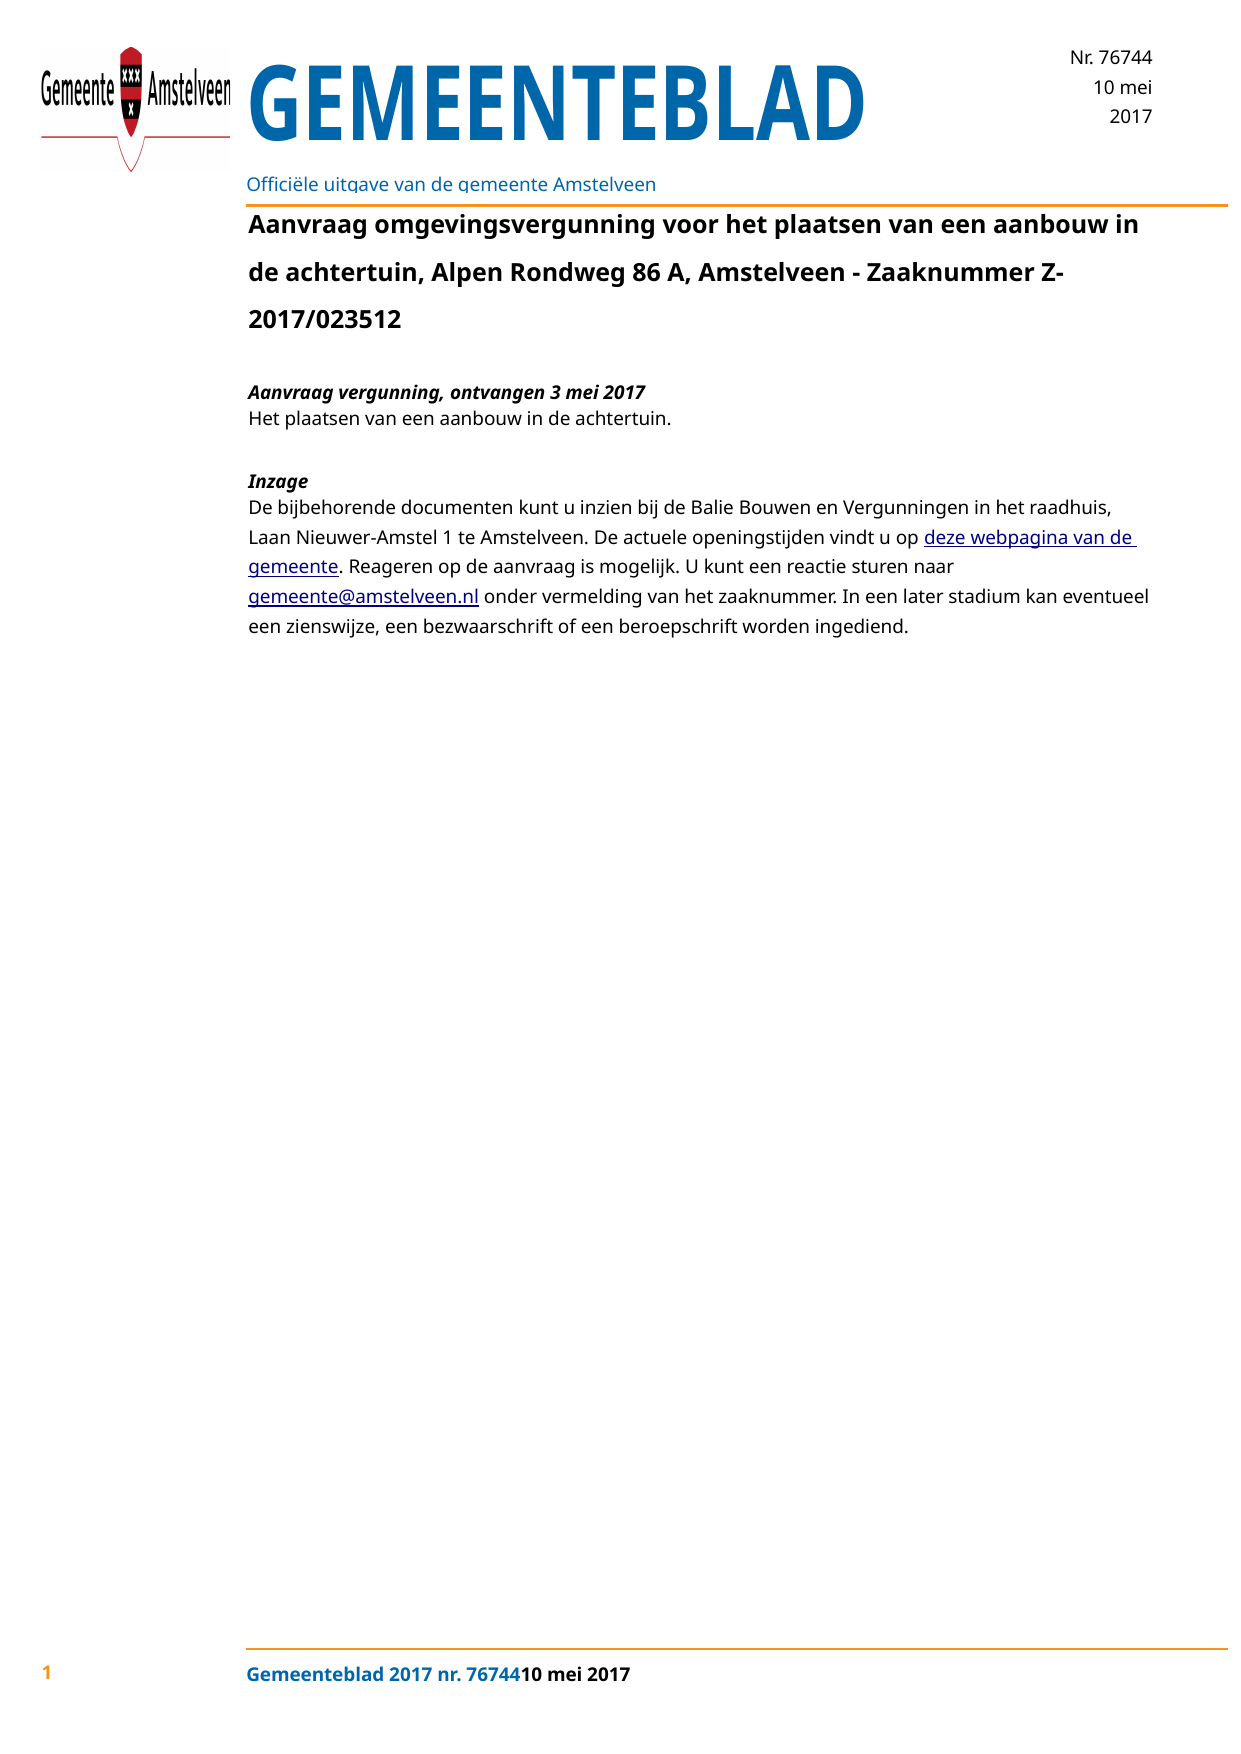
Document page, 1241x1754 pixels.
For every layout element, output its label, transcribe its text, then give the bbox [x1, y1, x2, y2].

text Inzage [248, 469, 1152, 494]
text Aanvraag omgevingsvergunning voor het plaatsen van een aanbouw in de achtertuin, Alpen Rondweg 86 A, Amstelveen - Zaaknummer Z-2017/023512 [248, 207, 1152, 336]
text Het plaatsen van een aanbouw in de achtertuin. [248, 405, 1152, 431]
picture [41, 47, 231, 172]
text Aanvraag vergunning, ontvangen 3 mei 2017 [248, 379, 1152, 405]
text De bijbehorende documenten kunt u inzien bij de Balie Bouwen en Vergunningen in het raadhuis, Laan Nieuwer-Amstel 1 te Amstelveen. De actuele openingstijden vindt u op deze webpagina van de gemeente. Reageren op de aanvraag is mogelijk. U kunt een reactie sturen naar gemeente@amstelveen.nl onder vermelding van het zaaknummer. In een later stadium kan eventueel een zienswijze, een bezwaarschrift of een beroepschrift worden ingediend. [248, 494, 1152, 638]
